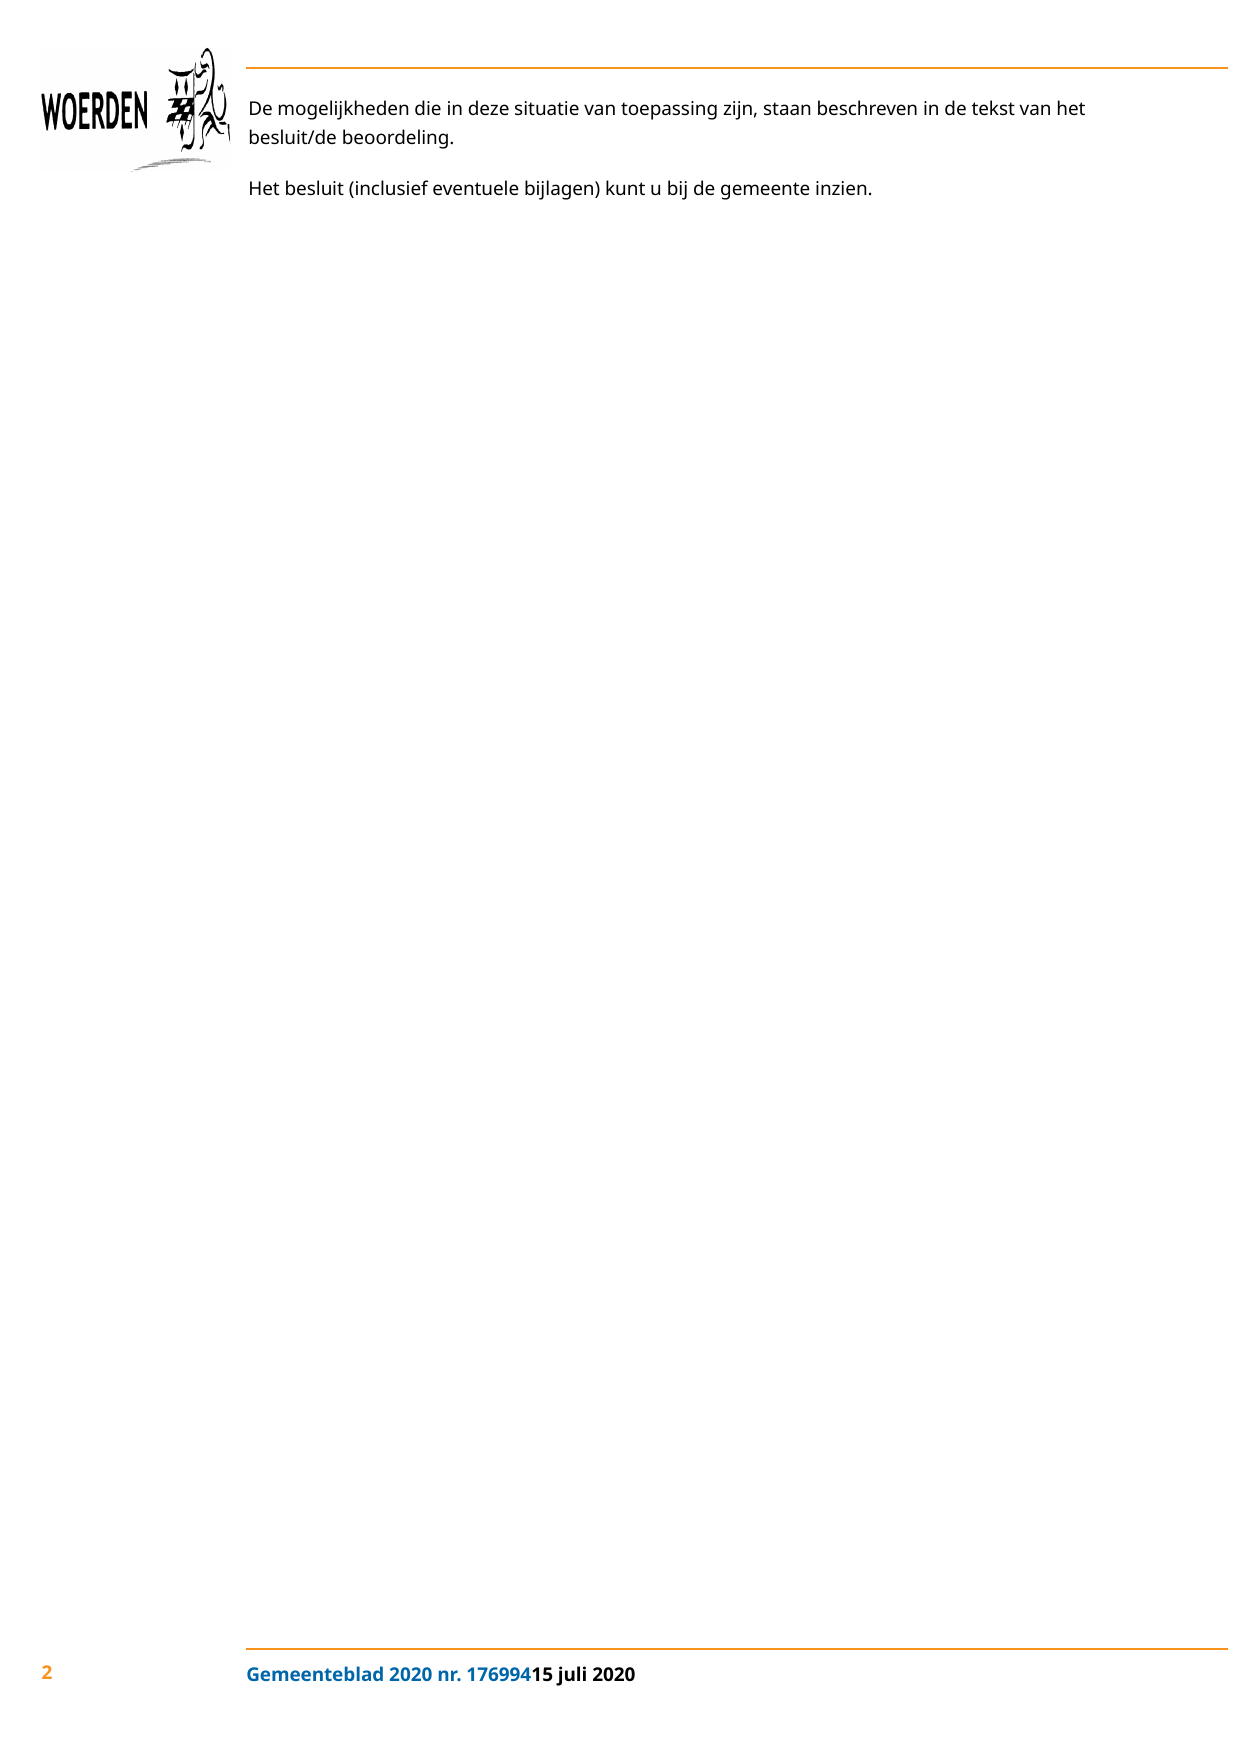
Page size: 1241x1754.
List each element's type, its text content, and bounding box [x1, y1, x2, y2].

text Het besluit (inclusief eventuele bijlagen) kunt u bij de gemeente inzien. [248, 175, 1152, 201]
text De mogelijkheden die in deze situatie van toepassing zijn, staan beschreven in de tekst van het besluit/de beoordeling. [248, 95, 1152, 150]
picture [41, 47, 231, 172]
